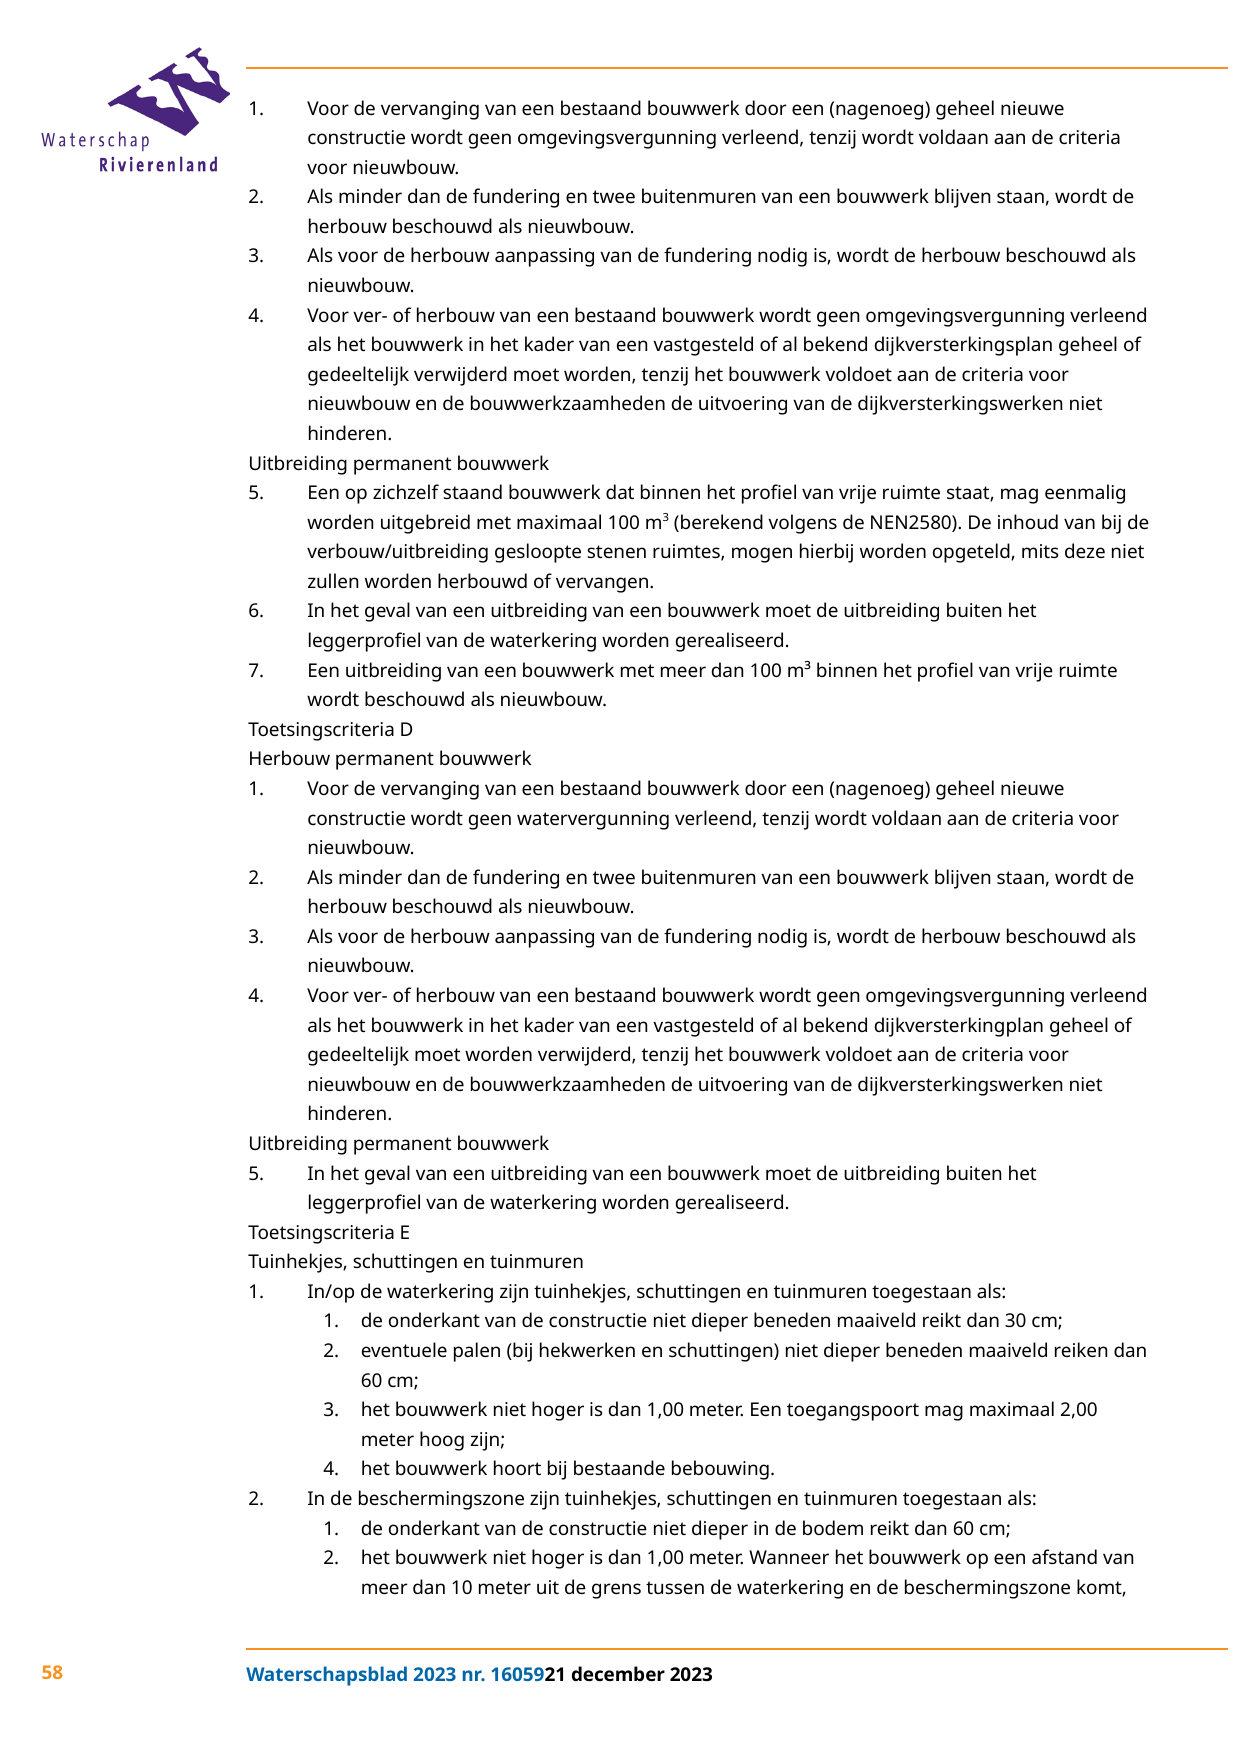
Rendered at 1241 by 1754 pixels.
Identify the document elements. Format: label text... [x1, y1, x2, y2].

list de onderkant van de constructie niet dieper beneden maaiveld reikt dan 30 cm; [323, 1308, 1152, 1333]
list Voor de vervanging van een bestaand bouwwerk door een (nagenoeg) geheel nieuwe constructie wordt geen watervergunning verleend, tenzij wordt voldaan aan de criteria voor nieuwbouw. [248, 775, 1152, 860]
list Als minder dan de fundering en twee buitenmuren van een bouwwerk blijven staan, wordt de herbouw beschouwd als nieuwbouw. [248, 183, 1152, 239]
text Herbouw permanent bouwwerk [248, 746, 1152, 771]
list In het geval van een uitbreiding van een bouwwerk moet de uitbreiding buiten het leggerprofiel van de waterkering worden gerealiseerd. [248, 598, 1152, 653]
picture [41, 47, 231, 172]
list de onderkant van de constructie niet dieper in de bodem reikt dan 60 cm; [323, 1515, 1152, 1541]
text Toetsingscriteria E [248, 1219, 1152, 1245]
list Als voor de herbouw aanpassing van de fundering nodig is, wordt de herbouw beschouwd als nieuwbouw. [248, 243, 1152, 298]
list In/op de waterkering zijn tuinhekjes, schuttingen en tuinmuren toegestaan als: [248, 1278, 1152, 1304]
list Een op zichzelf staand bouwwerk dat binnen het profiel van vrije ruimte staat, mag eenmalig worden uitgebreid met maximaal 100 m3 (berekend volgens de NEN2580). De inhoud van bij de verbouw/uitbreiding gesloopte stenen ruimtes, mogen hierbij worden opgeteld, mits deze niet zullen worden herbouwd of vervangen. [248, 479, 1152, 594]
list In het geval van een uitbreiding van een bouwwerk moet de uitbreiding buiten het leggerprofiel van de waterkering worden gerealiseerd. [248, 1160, 1152, 1215]
list Als minder dan de fundering en twee buitenmuren van een bouwwerk blijven staan, wordt de herbouw beschouwd als nieuwbouw. [248, 864, 1152, 919]
list Voor de vervanging van een bestaand bouwwerk door een (nagenoeg) geheel nieuwe constructie wordt geen omgevingsvergunning verleend, tenzij wordt voldaan aan de criteria voor nieuwbouw. [248, 95, 1152, 180]
list In de beschermingszone zijn tuinhekjes, schuttingen en tuinmuren toegestaan als: [248, 1485, 1152, 1511]
list Voor ver- of herbouw van een bestaand bouwwerk wordt geen omgevingsvergunning verleend als het bouwwerk in het kader van een vastgesteld of al bekend dijkversterkingplan geheel of gedeeltelijk moet worden verwijderd, tenzij het bouwwerk voldoet aan de criteria voor nieuwbouw en de bouwwerkzaamheden de uitvoering van de dijkversterkingswerken niet hinderen. [248, 982, 1152, 1126]
text Uitbreiding permanent bouwwerk [248, 1130, 1152, 1156]
list het bouwwerk hoort bij bestaande bebouwing. [323, 1456, 1152, 1481]
text Uitbreiding permanent bouwwerk [248, 450, 1152, 476]
text Tuinhekjes, schuttingen en tuinmuren [248, 1248, 1152, 1274]
list het bouwwerk niet hoger is dan 1,00 meter. Een toegangspoort mag maximaal 2,00 meter hoog zijn; [323, 1396, 1152, 1452]
list Voor ver- of herbouw van een bestaand bouwwerk wordt geen omgevingsvergunning verleend als het bouwwerk in het kader van een vastgesteld of al bekend dijkversterkingsplan geheel of gedeeltelijk verwijderd moet worden, tenzij het bouwwerk voldoet aan de criteria voor nieuwbouw en de bouwwerkzaamheden de uitvoering van de dijkversterkingswerken niet hinderen. [248, 302, 1152, 446]
text Toetsingscriteria D [248, 716, 1152, 742]
list eventuele palen (bij hekwerken en schuttingen) niet dieper beneden maaiveld reiken dan 60 cm; [323, 1337, 1152, 1393]
list het bouwwerk niet hoger is dan 1,00 meter. Wanneer het bouwwerk op een afstand van meer dan 10 meter uit de grens tussen de waterkering en de beschermingszone komt, [323, 1544, 1152, 1600]
list Als voor de herbouw aanpassing van de fundering nodig is, wordt de herbouw beschouwd als nieuwbouw. [248, 923, 1152, 978]
list Een uitbreiding van een bouwwerk met meer dan 100 m³ binnen het profiel van vrije ruimte wordt beschouwd als nieuwbouw. [248, 657, 1152, 712]
